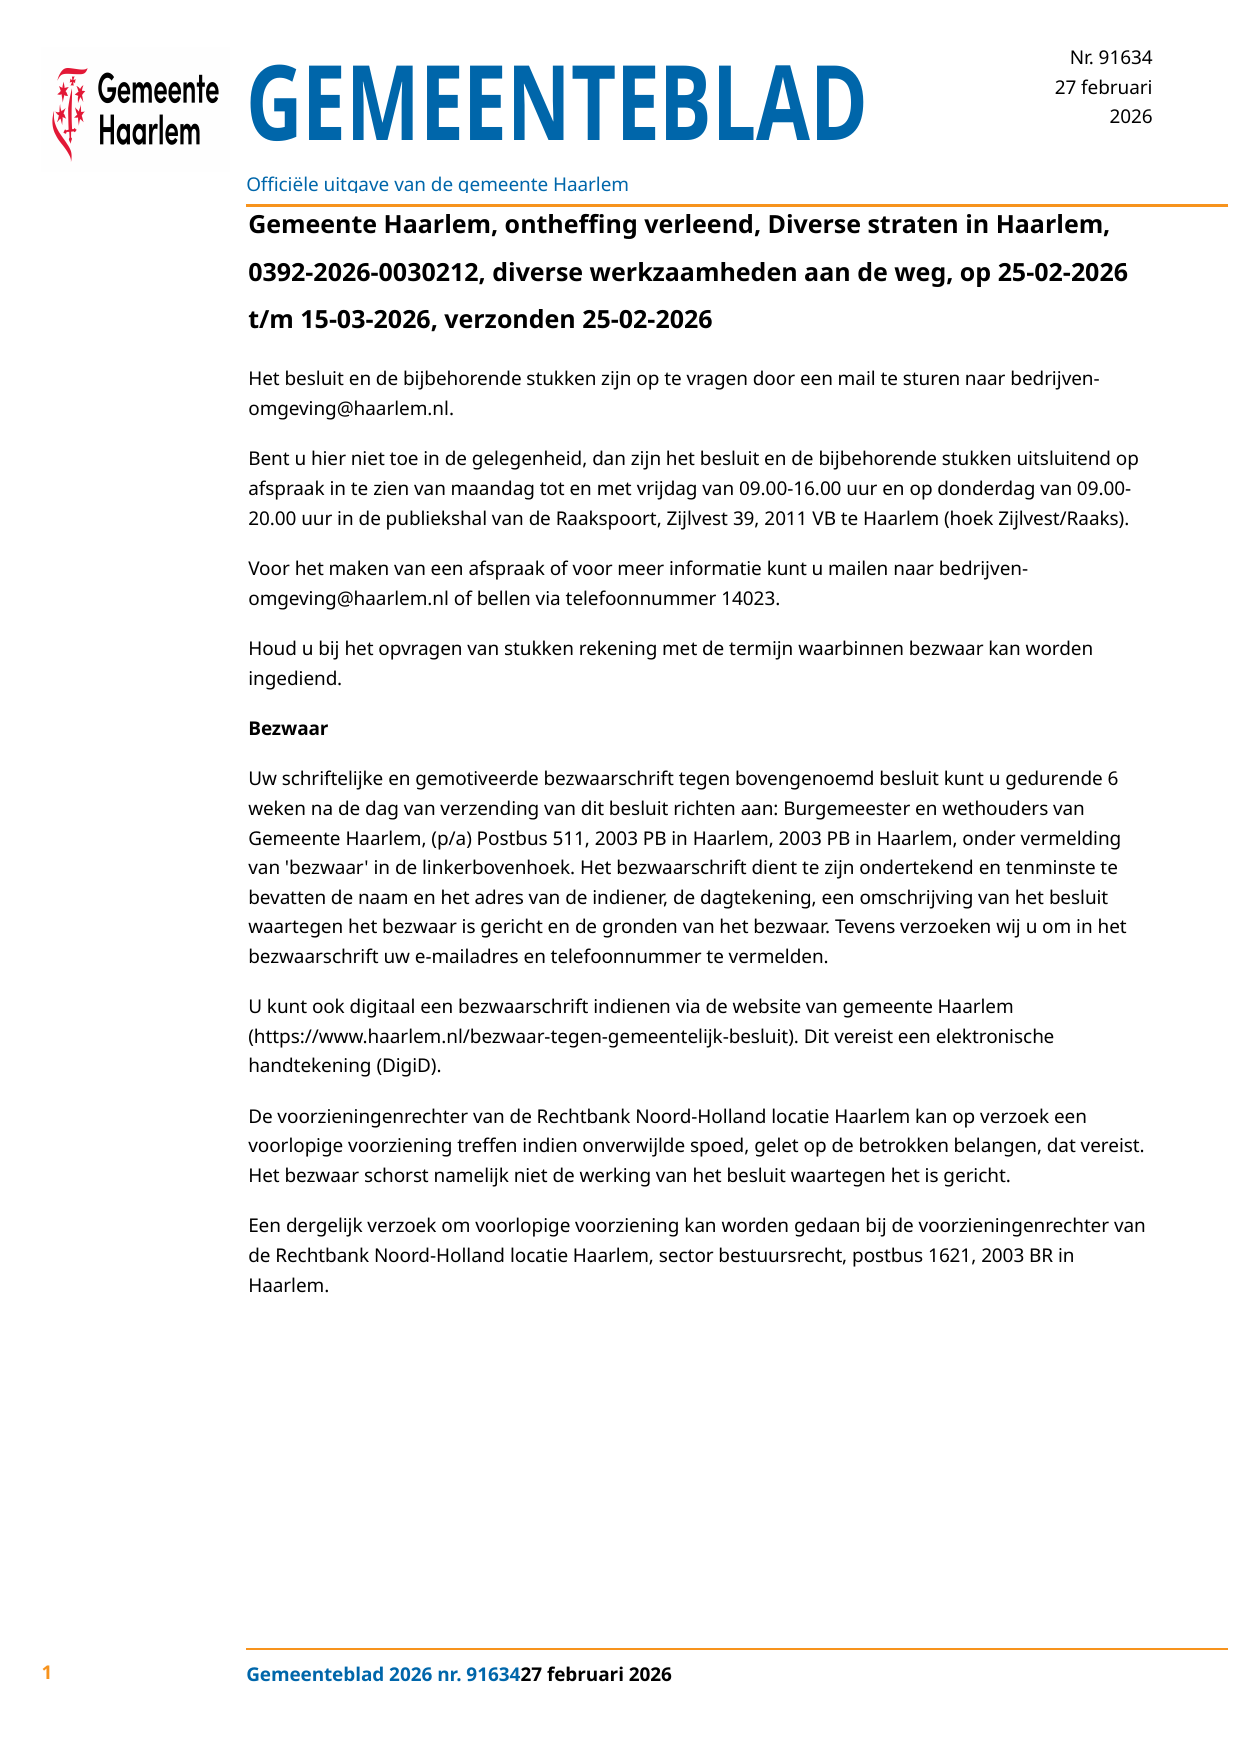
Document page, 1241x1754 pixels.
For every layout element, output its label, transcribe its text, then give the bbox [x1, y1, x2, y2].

text Uw schriftelijke en gemotiveerde bezwaarschrift tegen bovengenoemd besluit kunt u gedurende 6 weken na de dag van verzending van dit besluit richten aan: Burgemeester en wethouders van Gemeente Haarlem, (p/a) Postbus 511, 2003 PB in Haarlem, 2003 PB in Haarlem, onder vermelding van 'bezwaar' in de linkerbovenhoek. Het bezwaarschrift dient te zijn ondertekend en tenminste te bevatten de naam en het adres van de indiener, de dagtekening, een omschrijving van het besluit waartegen het bezwaar is gericht en de gronden van het bezwaar. Tevens verzoeken wij u om in het bezwaarschrift uw e-mailadres en telefoonnummer te vermelden. [248, 766, 1152, 969]
text Bezwaar [248, 715, 1152, 741]
text Het besluit en de bijbehorende stukken zijn op te vragen door een mail te sturen naar bedrijven-omgeving@haarlem.nl. [248, 366, 1152, 421]
text Een dergelijk verzoek om voorlopige voorziening kan worden gedaan bij de voorzieningenrechter van de Rechtbank Noord-Holland locatie Haarlem, sector bestuursrecht, postbus 1621, 2003 BR in Haarlem. [248, 1213, 1152, 1297]
text Houd u bij het opvragen van stukken rekening met de termijn waarbinnen bezwaar kan worden ingediend. [248, 635, 1152, 690]
text Voor het maken van een afspraak of voor meer informatie kunt u mailen naar bedrijven-omgeving@haarlem.nl of bellen via telefoonnummer 14023. [248, 555, 1152, 610]
text Gemeente Haarlem, ontheffing verleend, Diverse straten in Haarlem, 0392-2026-0030212, diverse werkzaamheden aan de weg, op 25-02-2026 t/m 15-03-2026, verzonden 25-02-2026 [248, 207, 1152, 336]
text Bent u hier niet toe in de gelegenheid, dan zijn het besluit en de bijbehorende stukken uitsluitend op afspraak in te zien van maandag tot en met vrijdag van 09.00-16.00 uur en op donderdag van 09.00-20.00 uur in de publiekshal van de Raakspoort, Zijlvest 39, 2011 VB te Haarlem (hoek Zijlvest/Raaks). [248, 446, 1152, 530]
text U kunt ook digitaal een bezwaarschrift indienen via de website van gemeente Haarlem (https://www.haarlem.nl/bezwaar-tegen-gemeentelijk-besluit). Dit vereist een elektronische handtekening (DigiD). [248, 993, 1152, 1078]
picture [41, 47, 231, 172]
text De voorzieningenrechter van de Rechtbank Noord-Holland locatie Haarlem kan op verzoek een voorlopige voorziening treffen indien onverwijlde spoed, gelet op de betrokken belangen, dat vereist. Het bezwaar schorst namelijk niet de werking van het besluit waartegen het is gericht. [248, 1103, 1152, 1188]
